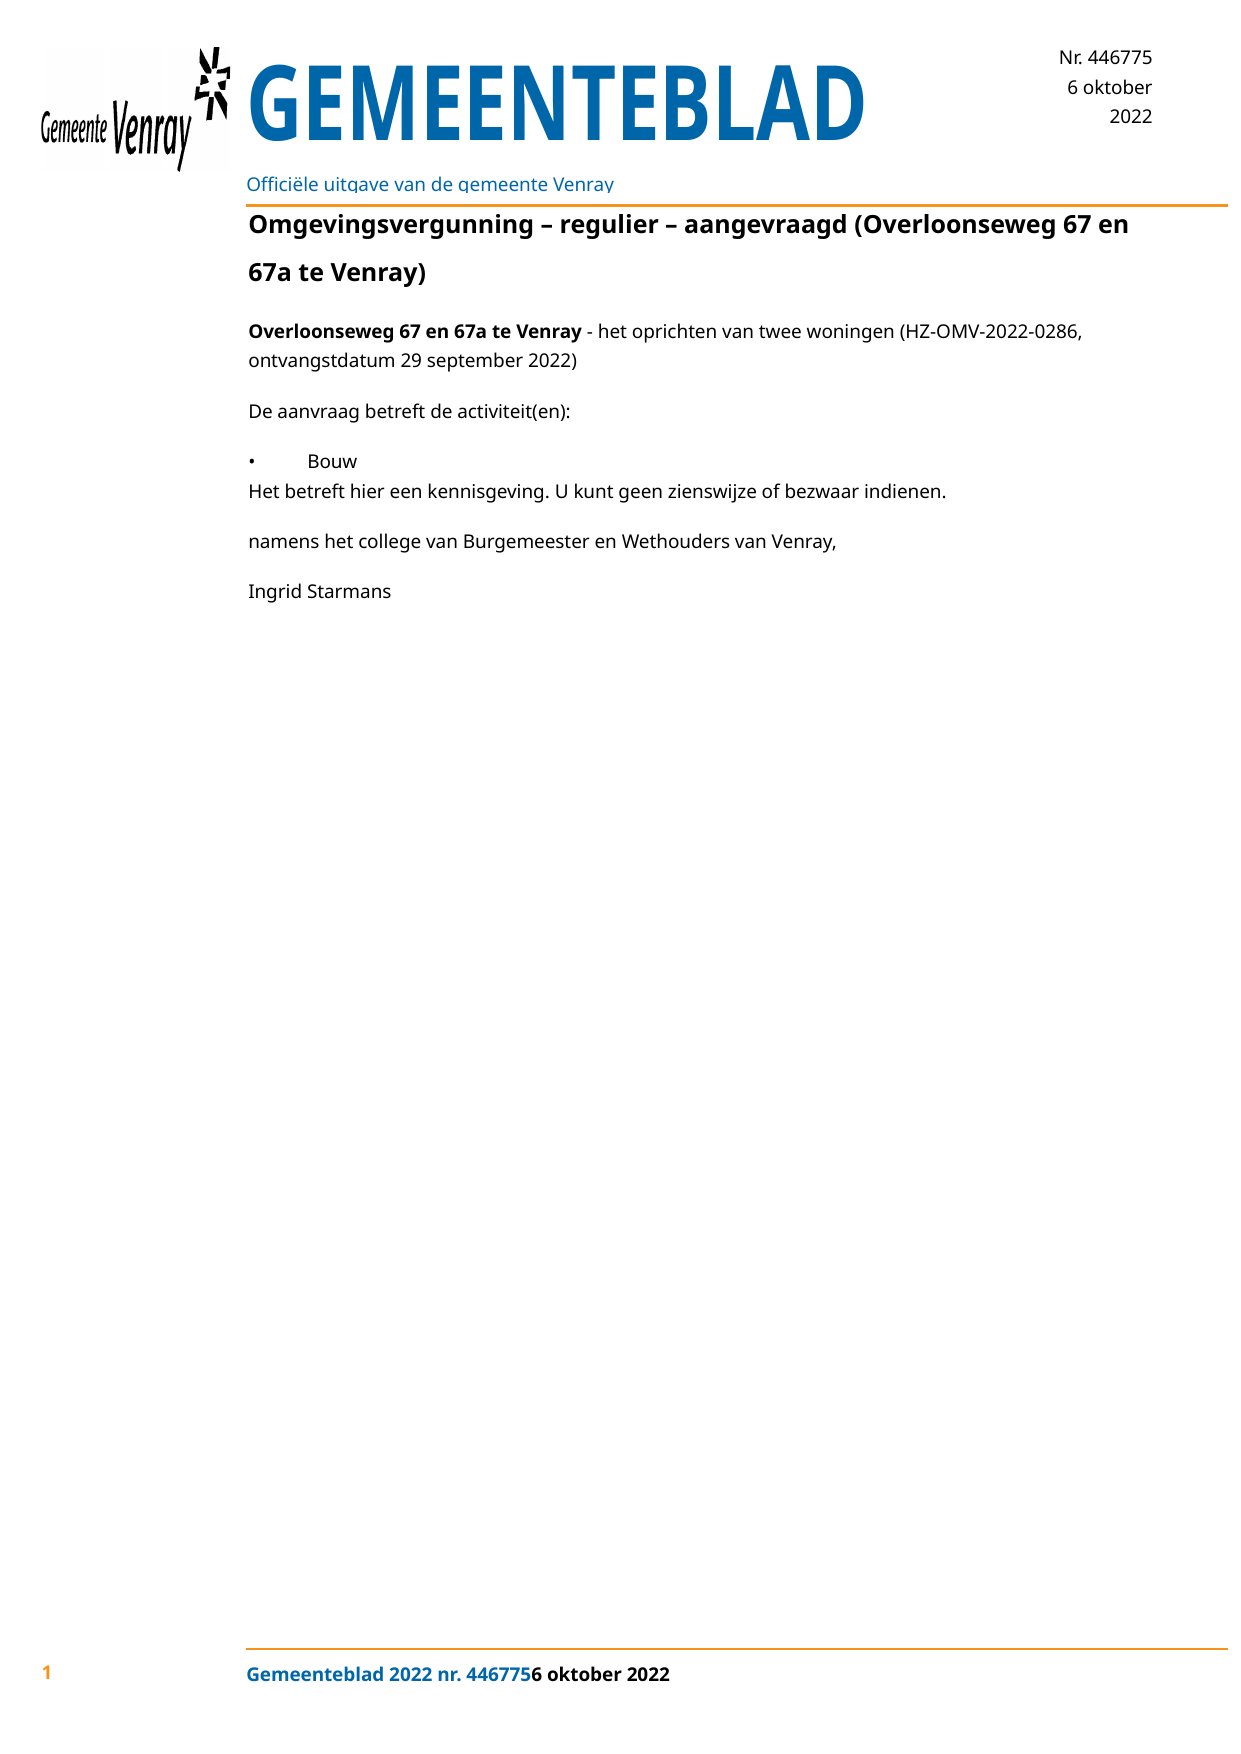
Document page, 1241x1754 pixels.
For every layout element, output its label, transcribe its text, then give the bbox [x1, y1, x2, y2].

picture [41, 47, 231, 172]
list Bouw [248, 448, 1152, 474]
text Overloonseweg 67 en 67a te Venray - het oprichten van twee woningen (HZ-OMV-2022-0286, ontvangstdatum 29 september 2022) [248, 318, 1152, 373]
text Omgevingsvergunning – regulier – aangevraagd (Overloonseweg 67 en 67a te Venray) [248, 207, 1152, 288]
text Het betreft hier een kennisgeving. U kunt geen zienswijze of bezwaar indienen. [248, 478, 1152, 504]
text namens het college van Burgemeester en Wethouders van Venray, [248, 528, 1152, 554]
text De aanvraag betreft de activiteit(en): [248, 398, 1152, 424]
text Ingrid Starmans [248, 579, 1152, 604]
